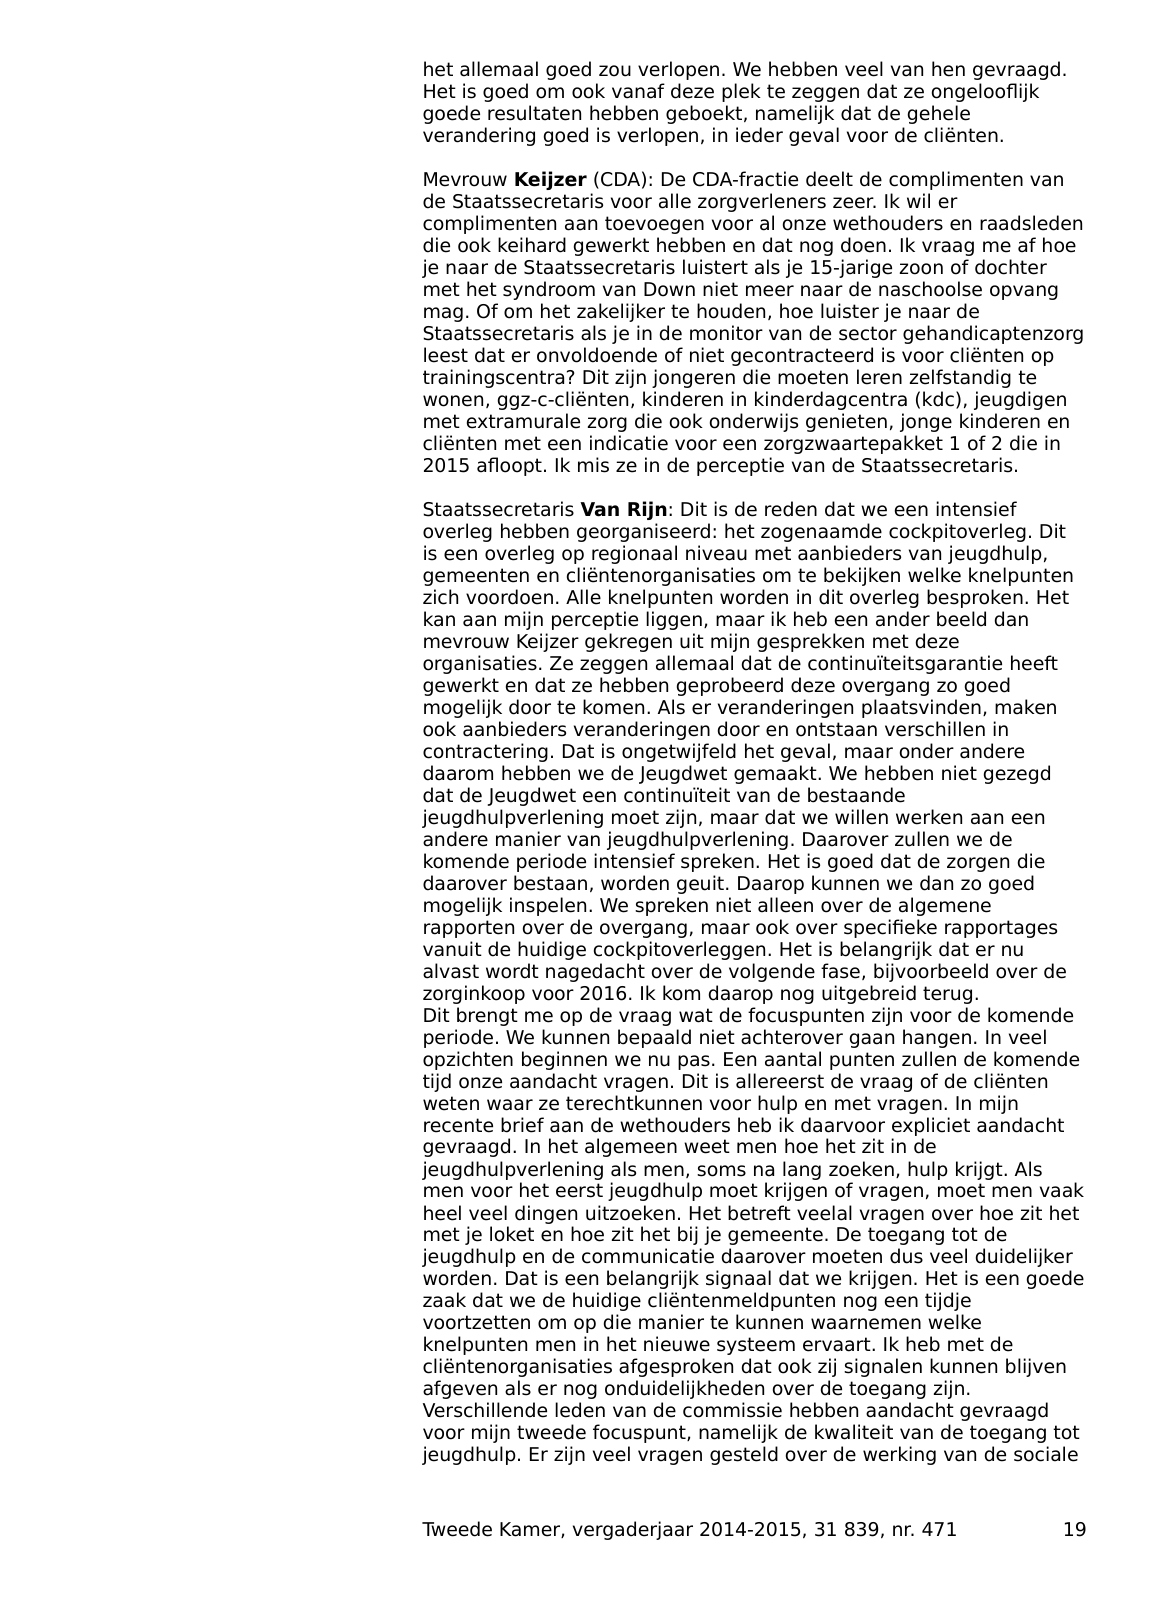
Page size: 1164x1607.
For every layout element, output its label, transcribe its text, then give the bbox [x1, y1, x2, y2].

text Verschillende leden van de commissie hebben aandacht gevraagd voor mijn tweede focuspunt, namelijk de kwaliteit van de toegang tot jeugdhulp. Er zijn veel vragen gesteld over de werking van de sociale [422, 1400, 1087, 1466]
text Staatssecretaris Van Rijn: Dit is de reden dat we een intensief overleg hebben georganiseerd: het zogenaamde cockpitoverleg. Dit is een overleg op regionaal niveau met aanbieders van jeugdhulp, gemeenten en cliëntenorganisaties om te bekijken welke knelpunten zich voordoen. Alle knelpunten worden in dit overleg besproken. Het kan aan mijn perceptie liggen, maar ik heb een ander beeld dan mevrouw Keijzer gekregen uit mijn gesprekken met deze organisaties. Ze zeggen allemaal dat de continuïteitsgarantie heeft gewerkt en dat ze hebben geprobeerd deze overgang zo goed mogelijk door te komen. Als er veranderingen plaatsvinden, maken ook aanbieders veranderingen door en ontstaan verschillen in contractering. Dat is ongetwijfeld het geval, maar onder andere daarom hebben we de Jeugdwet gemaakt. We hebben niet gezegd dat de Jeugdwet een continuïteit van de bestaande jeugdhulpverlening moet zijn, maar dat we willen werken aan een andere manier van jeugdhulpverlening. Daarover zullen we de komende periode intensief spreken. Het is goed dat de zorgen die daarover bestaan, worden geuit. Daarop kunnen we dan zo goed mogelijk inspelen. We spreken niet alleen over de algemene rapporten over de overgang, maar ook over specifieke rapportages vanuit de huidige cockpitoverleggen. Het is belangrijk dat er nu alvast wordt nagedacht over de volgende fase, bijvoorbeeld over de zorginkoop voor 2016. Ik kom daarop nog uitgebreid terug. [422, 499, 1087, 1004]
text Mevrouw Keijzer (CDA): De CDA-fractie deelt de complimenten van de Staatssecretaris voor alle zorgverleners zeer. Ik wil er complimenten aan toevoegen voor al onze wethouders en raadsleden die ook keihard gewerkt hebben en dat nog doen. Ik vraag me af hoe je naar de Staatssecretaris luistert als je 15-jarige zoon of dochter met het syndroom van Down niet meer naar de naschoolse opvang mag. Of om het zakelijker te houden, hoe luister je naar de Staatssecretaris als je in de monitor van de sector gehandicaptenzorg leest dat er onvoldoende of niet gecontracteerd is voor cliënten op trainingscentra? Dit zijn jongeren die moeten leren zelfstandig te wonen, ggz-c-cliënten, kinderen in kinderdagcentra (kdc), jeugdigen met extramurale zorg die ook onderwijs genieten, jonge kinderen en cliënten met een indicatie voor een zorgzwaartepakket 1 of 2 die in 2015 afloopt. Ik mis ze in de perceptie van de Staatssecretaris. [422, 169, 1087, 477]
text Dit brengt me op de vraag wat de focuspunten zijn voor de komende periode. We kunnen bepaald niet achterover gaan hangen. In veel opzichten beginnen we nu pas. Een aantal punten zullen de komende tijd onze aandacht vragen. Dit is allereerst de vraag of de cliënten weten waar ze terechtkunnen voor hulp en met vragen. In mijn recente brief aan de wethouders heb ik daarvoor expliciet aandacht gevraagd. In het algemeen weet men hoe het zit in de jeugdhulpverlening als men, soms na lang zoeken, hulp krijgt. Als men voor het eerst jeugdhulp moet krijgen of vragen, moet men vaak heel veel dingen uitzoeken. Het betreft veelal vragen over hoe zit het met je loket en hoe zit het bij je gemeente. De toegang tot de jeugdhulp en de communicatie daarover moeten dus veel duidelijker worden. Dat is een belangrijk signaal dat we krijgen. Het is een goede zaak dat we de huidige cliëntenmeldpunten nog een tijdje voortzetten om op die manier te kunnen waarnemen welke knelpunten men in het nieuwe systeem ervaart. Ik heb met de cliëntenorganisaties afgesproken dat ook zij signalen kunnen blijven afgeven als er nog onduidelijkheden over de toegang zijn. [422, 1004, 1087, 1400]
text het allemaal goed zou verlopen. We hebben veel van hen gevraagd. Het is goed om ook vanaf deze plek te zeggen dat ze ongelooflijk goede resultaten hebben geboekt, namelijk dat de gehele verandering goed is verlopen, in ieder geval voor de cliënten. [422, 59, 1087, 147]
